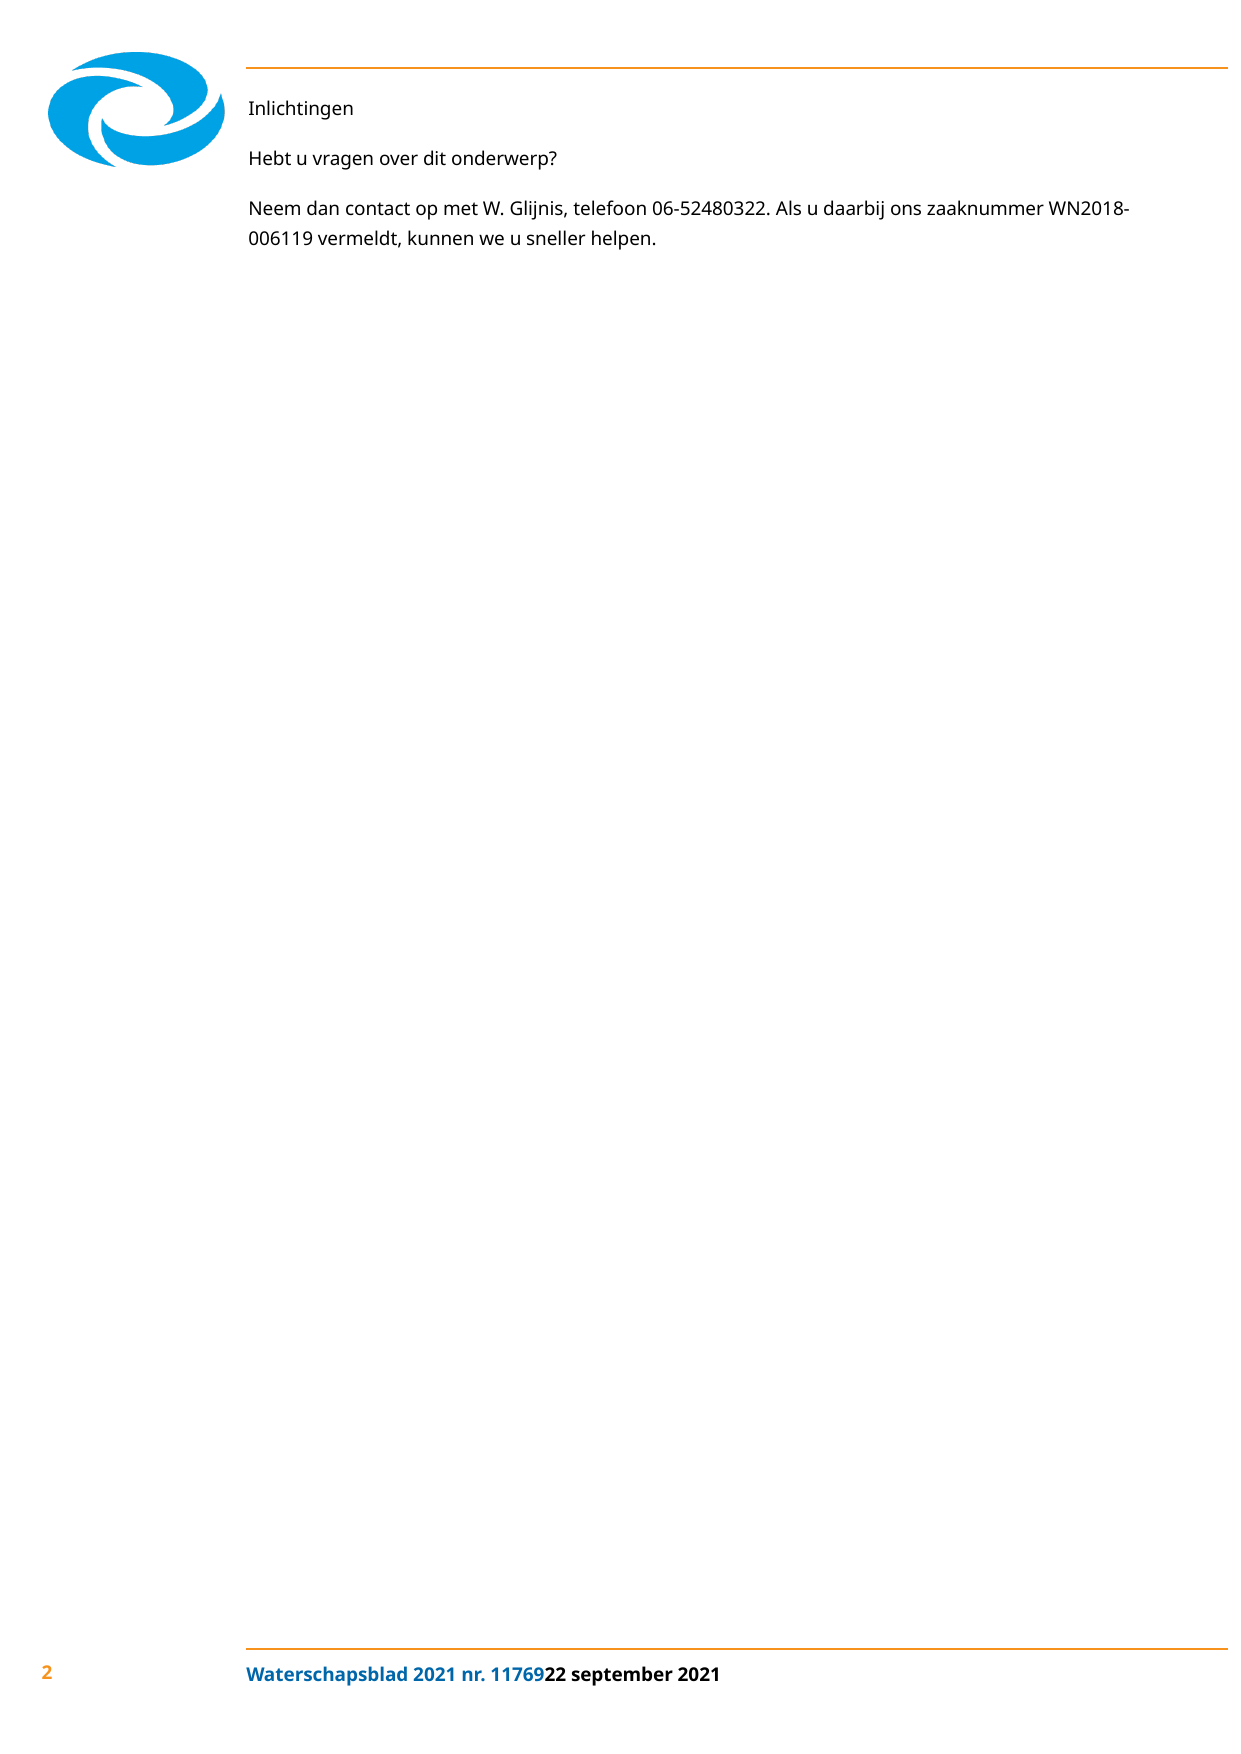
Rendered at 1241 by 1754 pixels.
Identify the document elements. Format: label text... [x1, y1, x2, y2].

text Neem dan contact op met W. Glijnis, telefoon 06-52480322. Als u daarbij ons zaaknummer WN2018-006119 vermeldt, kunnen we u sneller helpen. [248, 196, 1152, 251]
text Hebt u vragen over dit onderwerp? [248, 145, 1152, 171]
picture [41, 47, 231, 172]
text Inlichtingen [248, 95, 1152, 121]
